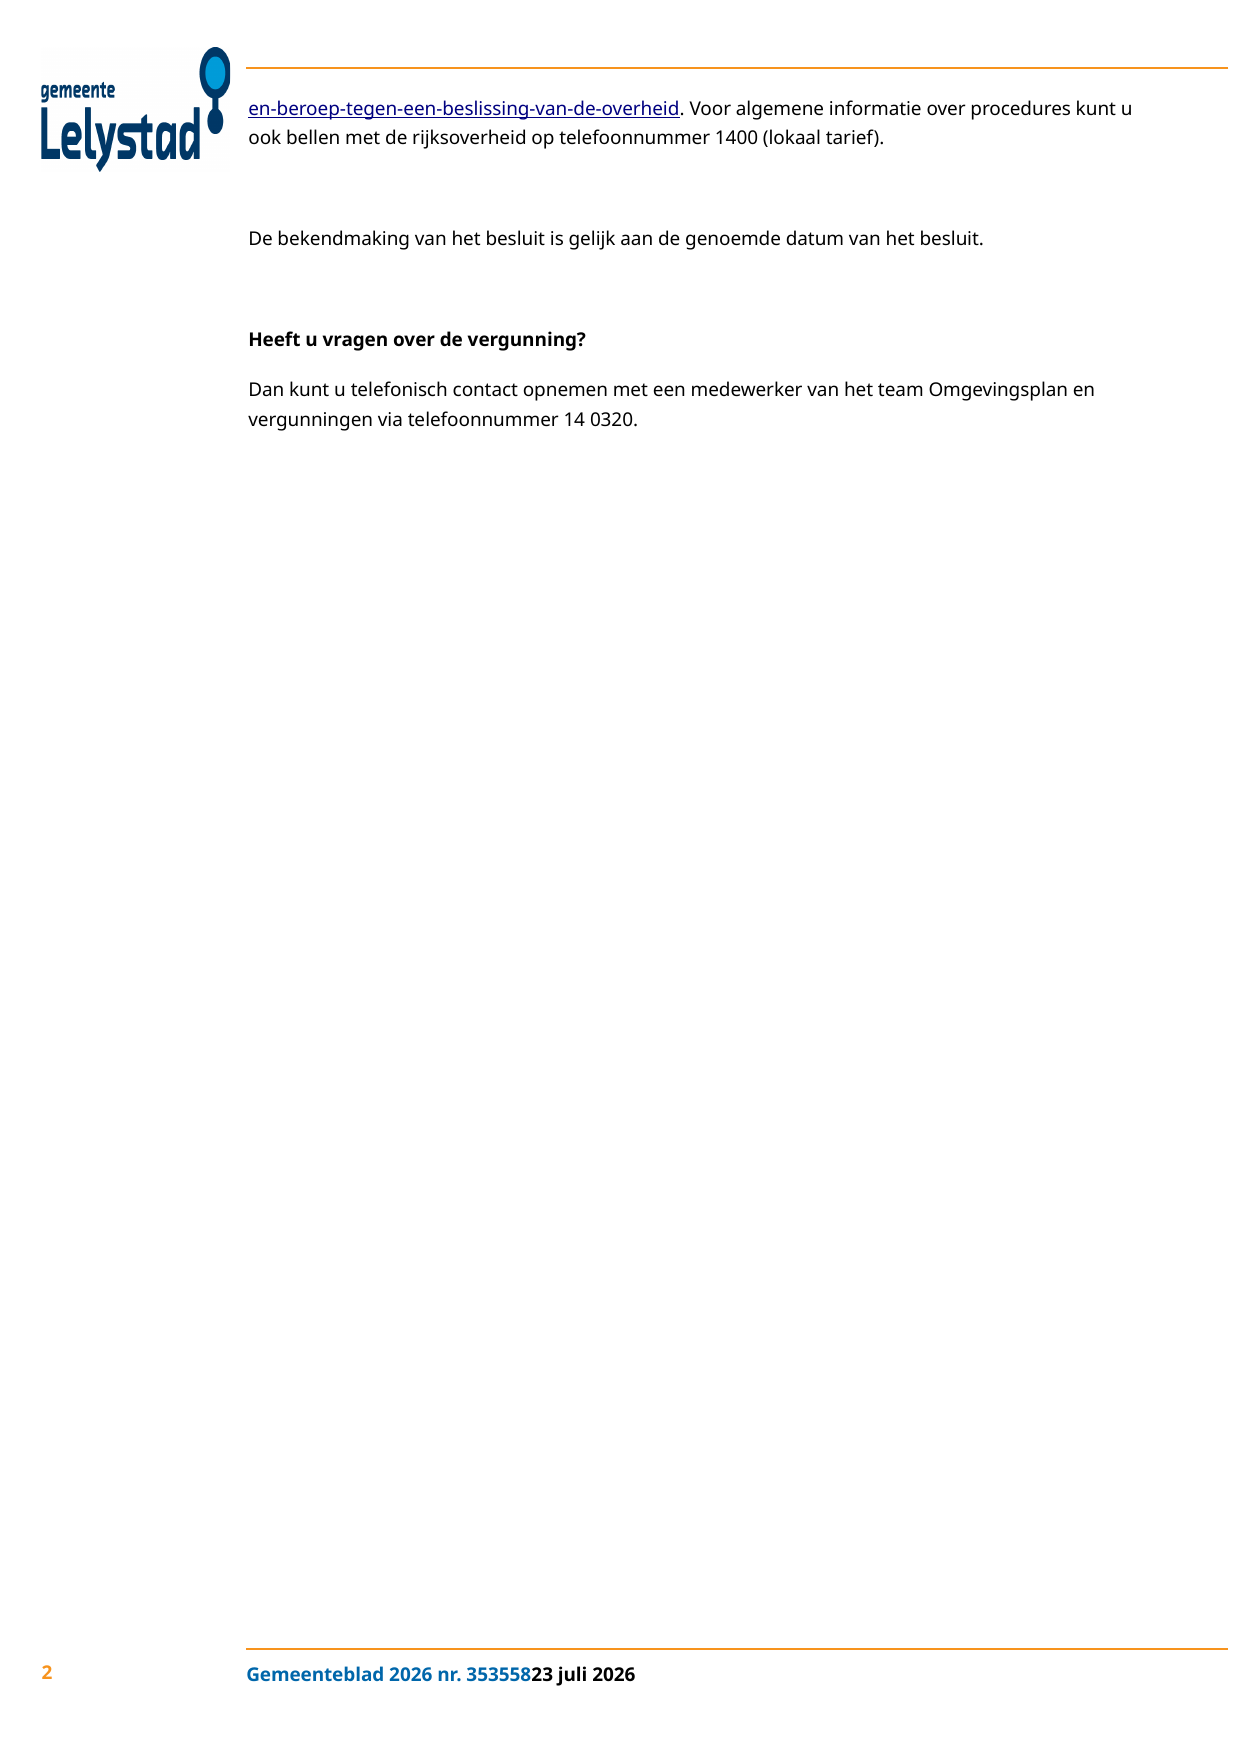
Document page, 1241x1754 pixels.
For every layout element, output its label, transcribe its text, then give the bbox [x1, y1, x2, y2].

text Heeft u vragen over de vergunning? [248, 326, 1152, 352]
text De bekendmaking van het besluit is gelijk aan de genoemde datum van het besluit. [248, 225, 1152, 251]
text Dan kunt u telefonisch contact opnemen met een medewerker van het team Omgevingsplan en vergunningen via telefoonnummer 14 0320. [248, 376, 1152, 432]
text en-beroep-tegen-een-beslissing-van-de-overheid. Voor algemene informatie over procedures kunt u ook bellen met de rijksoverheid op telefoonnummer 1400 (lokaal tarief). [248, 95, 1152, 150]
picture [41, 47, 231, 172]
